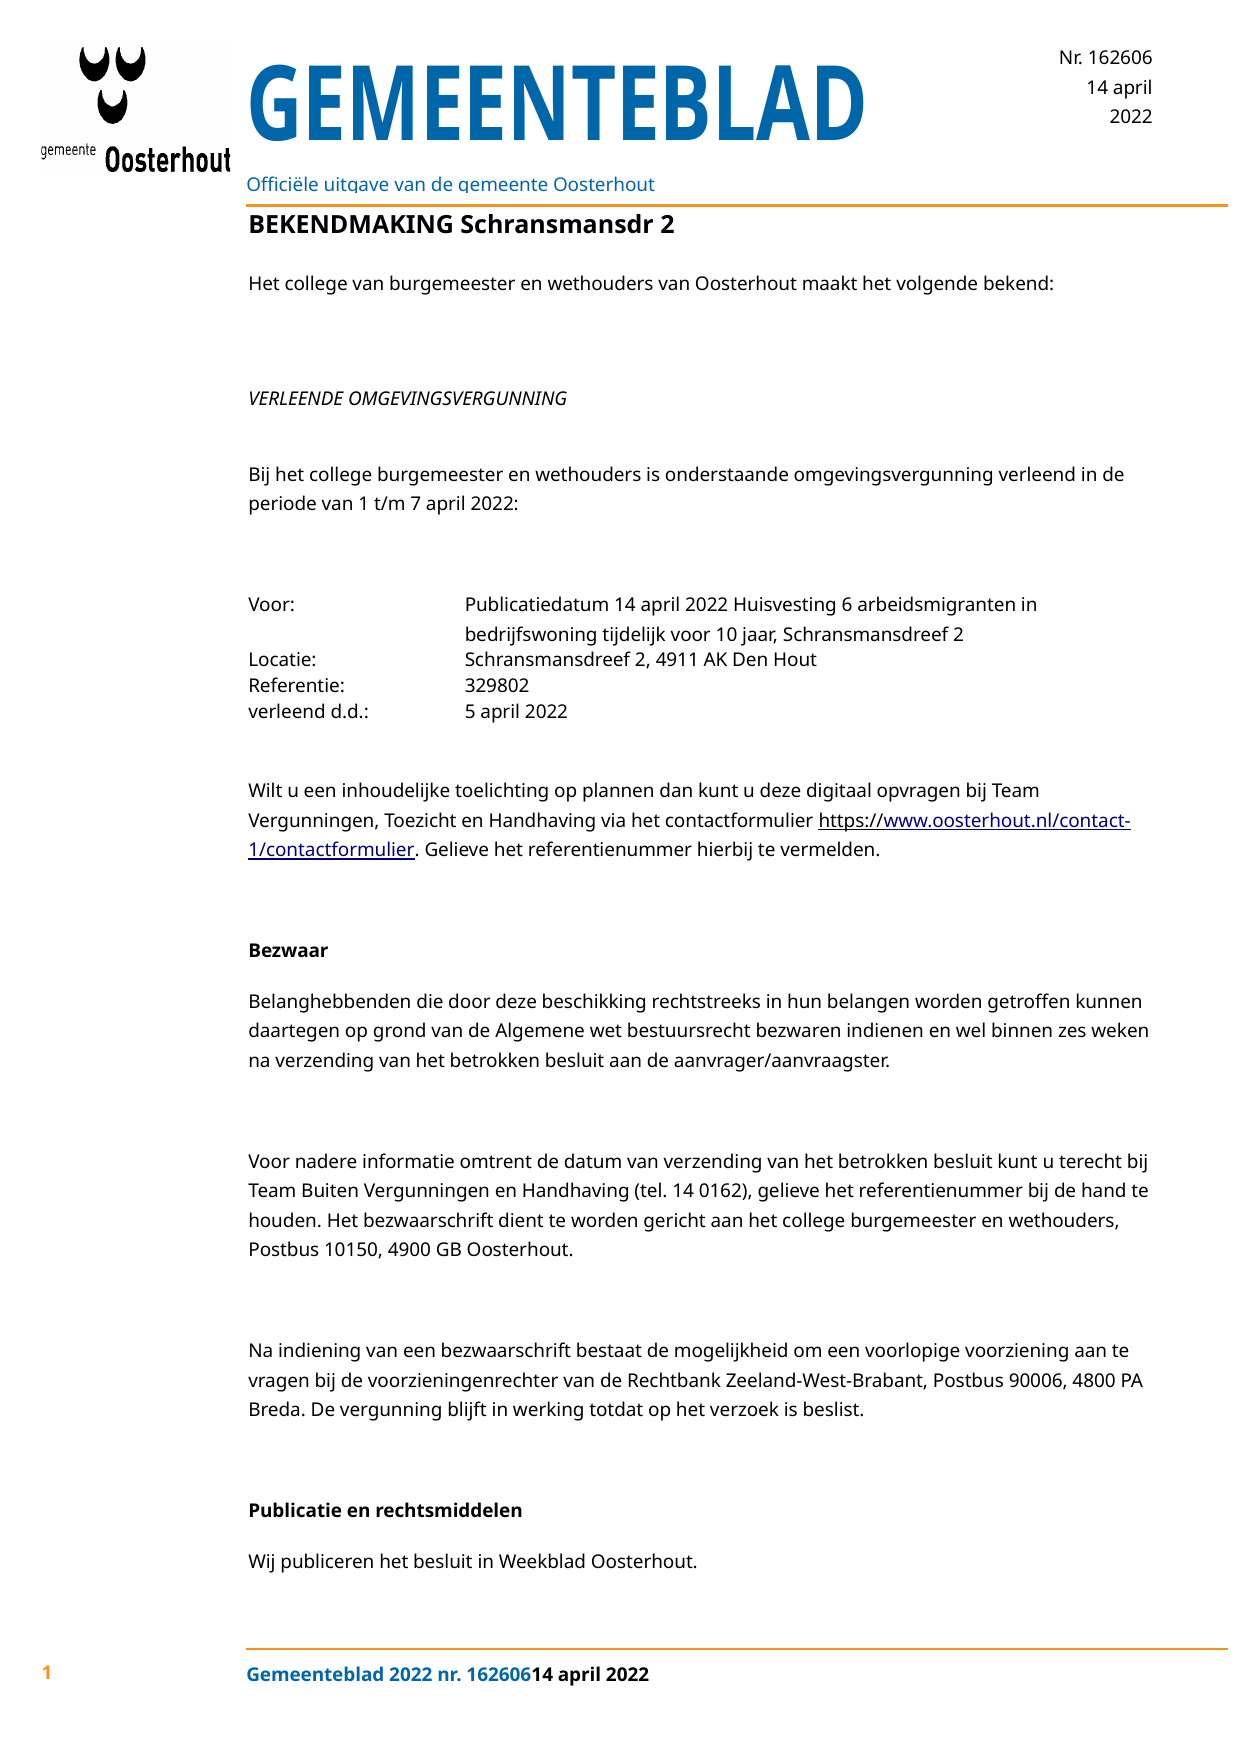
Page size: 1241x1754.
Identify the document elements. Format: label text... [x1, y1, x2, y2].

text Bezwaar [248, 937, 1152, 963]
table_cell 5 april 2022 [465, 698, 1152, 724]
text Wilt u een inhoudelijke toelichting op plannen dan kunt u deze digitaal opvragen bij Team Vergunningen, Toezicht en Handhaving via het contactformulier https://www.oosterhout.nl/contact-1/contactformulier. Gelieve het referentienummer hierbij te vermelden. [248, 777, 1152, 862]
table_header Publicatiedatum 14 april 2022 Huisvesting 6 arbeidsmigranten in bedrijfswoning tijdelijk voor 10 jaar, Schransmansdreef 2 [465, 591, 1152, 647]
table_cell 329802 [465, 673, 1152, 698]
text Voor nadere informatie omtrent de datum van verzending van het betrokken besluit kunt u terecht bij Team Buiten Vergunningen en Handhaving (tel. 14 0162), gelieve het referentienummer bij de hand te houden. Het bezwaarschrift dient te worden gericht aan het college burgemeester en wethouders, Postbus 10150, 4900 GB Oosterhout. [248, 1148, 1152, 1262]
text Wij publiceren het besluit in Weekblad Oosterhout. [248, 1548, 1152, 1574]
table_header Voor: [248, 591, 464, 647]
text Na indiening van een bezwaarschrift bestaat de mogelijkheid om een voorlopige voorziening aan te vragen bij de voorzieningenrechter van de Rechtbank Zeeland-West-Brabant, Postbus 90006, 4800 PA Breda. De vergunning blijft in werking totdat op het verzoek is beslist. [248, 1337, 1152, 1422]
text Publicatie en rechtsmiddelen [248, 1497, 1152, 1523]
picture [41, 47, 231, 172]
table_cell Locatie: [248, 647, 464, 672]
text Belanghebbenden die door deze beschikking rechtstreeks in hun belangen worden getroffen kunnen daartegen op grond van de Algemene wet bestuursrecht bezwaren indienen en wel binnen zes weken na verzending van het betrokken besluit aan de aanvrager/aanvraagster. [248, 988, 1152, 1073]
table_cell Schransmansdreef 2, 4911 AK Den Hout [465, 647, 1152, 672]
text VERLEENDE OMGEVINGSVERGUNNING [248, 385, 1152, 410]
text Het college van burgemeester en wethouders van Oosterhout maakt het volgende bekend: [248, 270, 1152, 296]
table_cell verleend d.d.: [248, 698, 464, 724]
text BEKENDMAKING Schransmansdr 2 [248, 207, 1152, 241]
table_cell Referentie: [248, 673, 464, 698]
text Bij het college burgemeester en wethouders is onderstaande omgevingsvergunning verleend in de periode van 1 t/m 7 april 2022: [248, 461, 1152, 516]
